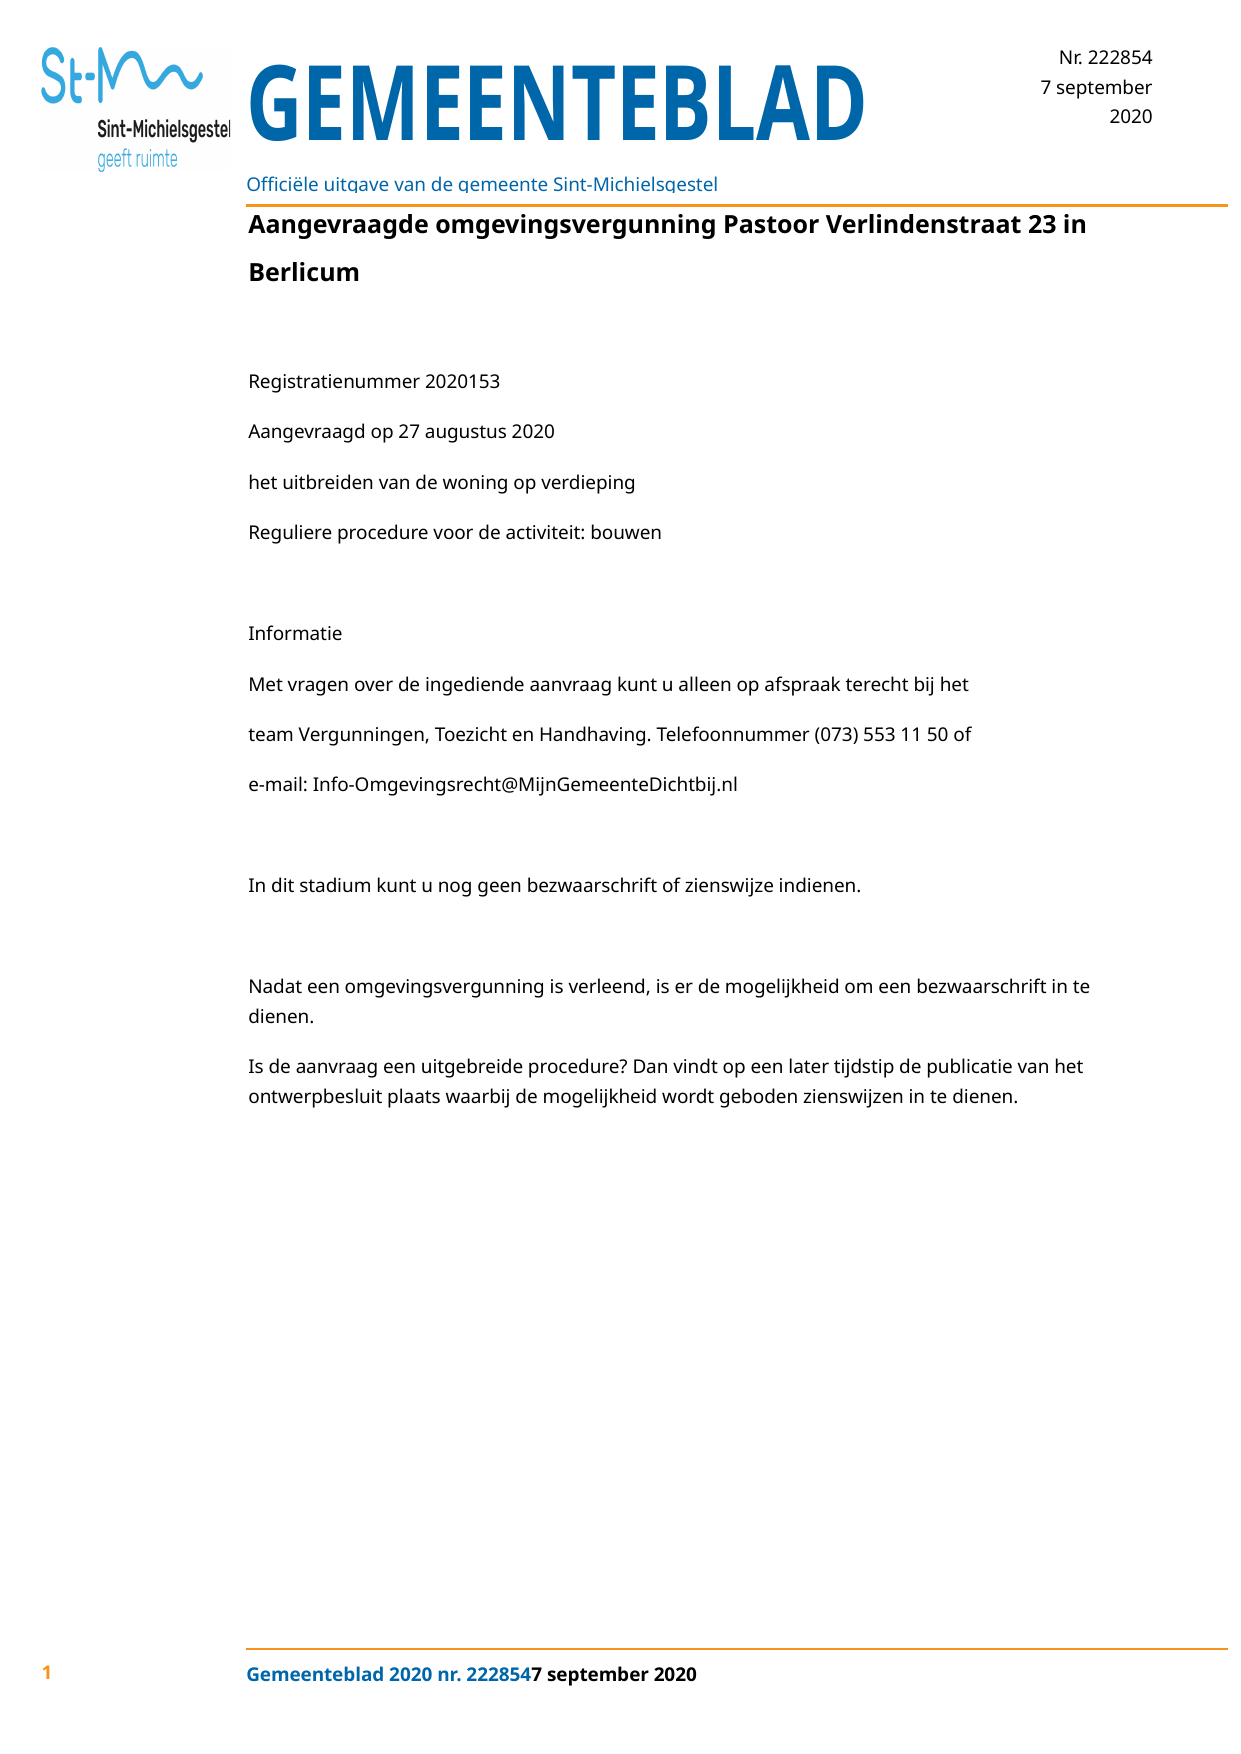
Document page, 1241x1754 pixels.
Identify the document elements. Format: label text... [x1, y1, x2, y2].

picture [41, 47, 231, 172]
text In dit stadium kunt u nog geen bezwaarschrift of zienswijze indienen. [248, 872, 1152, 898]
text Nadat een omgevingsvergunning is verleend, is er de mogelijkheid om een bezwaarschrift in te dienen. [248, 973, 1152, 1029]
text Registratienummer 2020153 [248, 368, 1152, 394]
text Reguliere procedure voor de activiteit: bouwen [248, 519, 1152, 545]
text Informatie [248, 620, 1152, 646]
text Aangevraagd op 27 augustus 2020 [248, 419, 1152, 444]
text Aangevraagde omgevingsvergunning Pastoor Verlindenstraat 23 in Berlicum [248, 207, 1152, 288]
text e-mail: Info-Omgevingsrecht@MijnGemeenteDichtbij.nl [248, 772, 1152, 797]
text team Vergunningen, Toezicht en Handhaving. Telefoonnummer (073) 553 11 50 of [248, 721, 1152, 747]
text Is de aanvraag een uitgebreide procedure? Dan vindt op een later tijdstip de publicatie van het ontwerpbesluit plaats waarbij de mogelijkheid wordt geboden zienswijzen in te dienen. [248, 1053, 1152, 1109]
text Met vragen over de ingediende aanvraag kunt u alleen op afspraak terecht bij het [248, 671, 1152, 697]
text het uitbreiden van de woning op verdieping [248, 469, 1152, 495]
